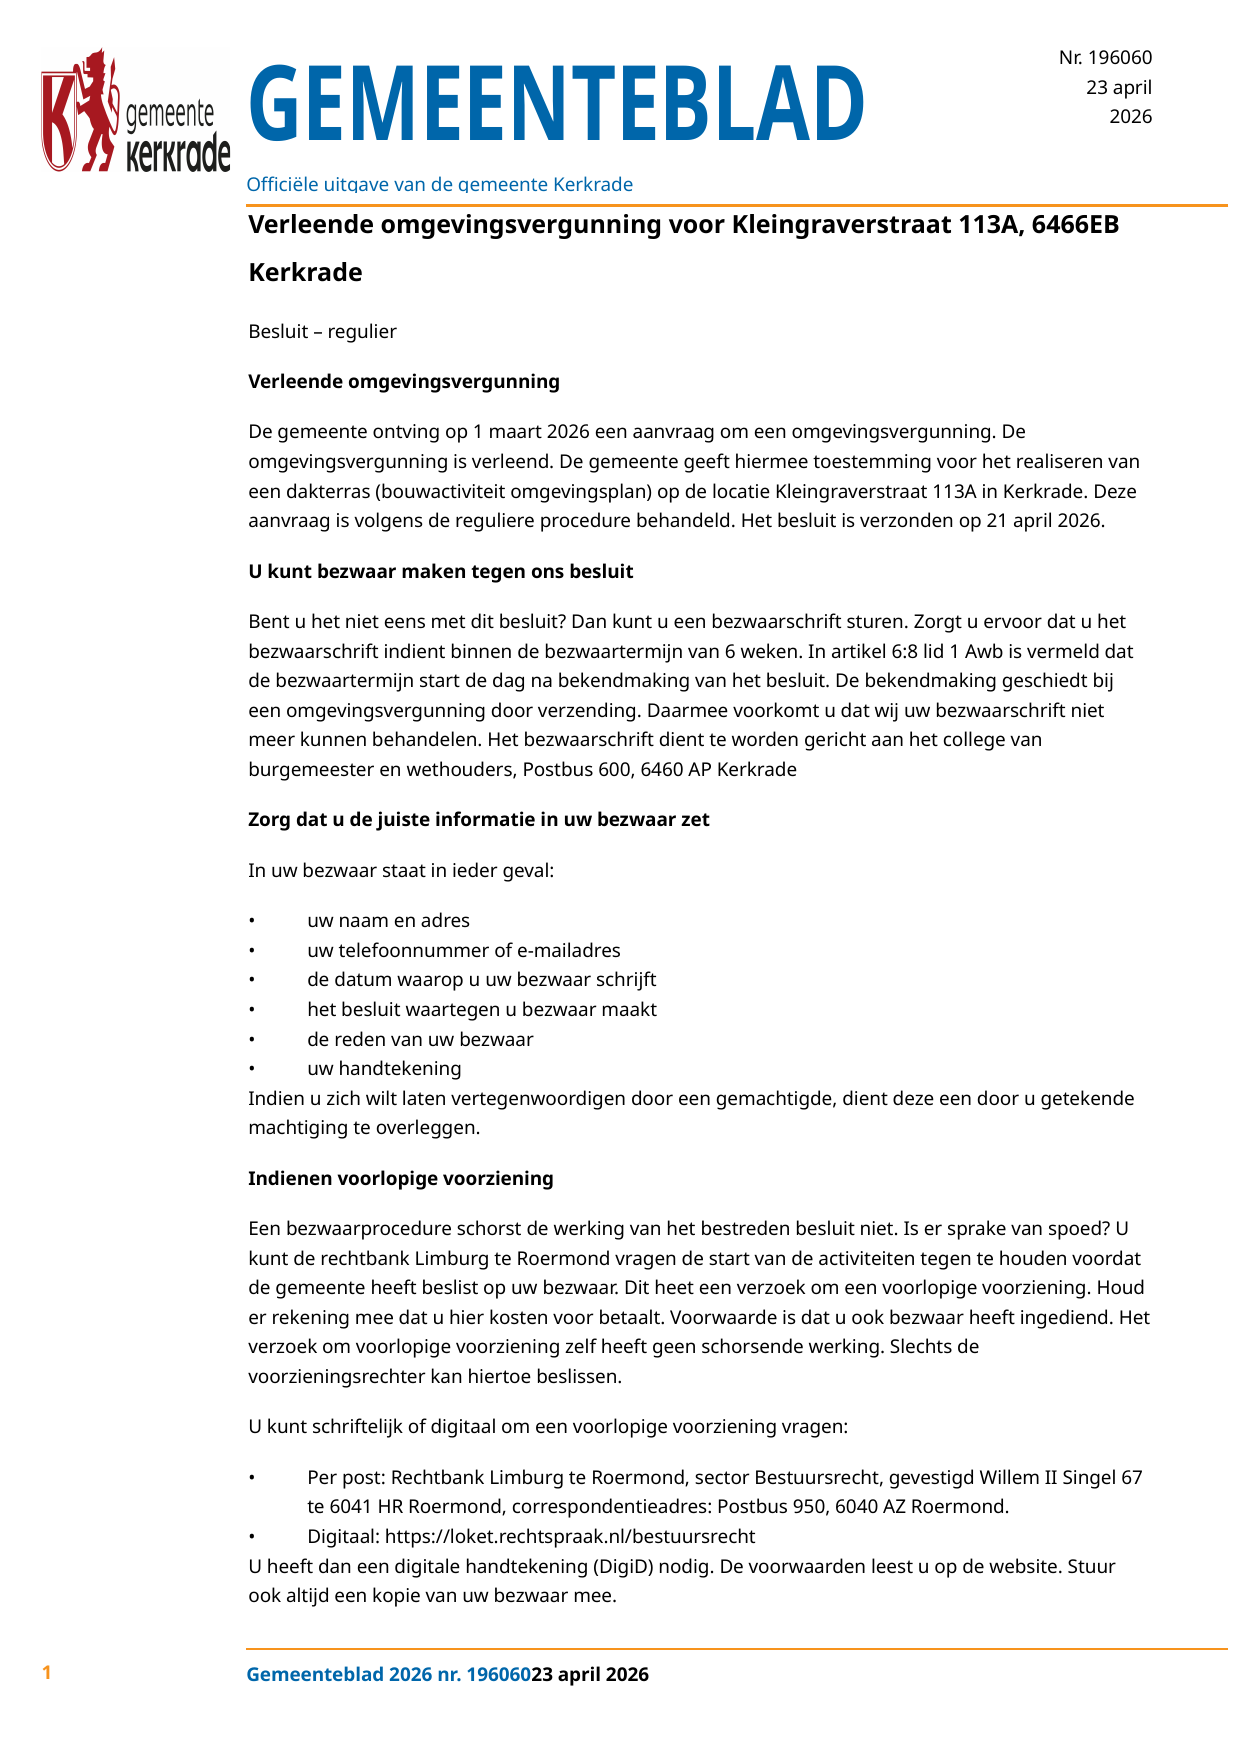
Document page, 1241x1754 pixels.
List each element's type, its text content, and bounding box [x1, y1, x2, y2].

list Per post: Rechtbank Limburg te Roermond, sector Bestuursrecht, gevestigd Willem II Singel 67 te 6041 HR Roermond, correspondentieadres: Postbus 950, 6040 AZ Roermond. [248, 1464, 1152, 1519]
text Besluit – regulier [248, 318, 1152, 344]
list de datum waarop u uw bezwaar schrijft [248, 967, 1152, 992]
picture [41, 47, 231, 172]
text U kunt bezwaar maken tegen ons besluit [248, 558, 1152, 584]
list de reden van uw bezwaar [248, 1026, 1152, 1052]
list uw handtekening [248, 1055, 1152, 1081]
list het besluit waartegen u bezwaar maakt [248, 996, 1152, 1022]
text Zorg dat u de juiste informatie in uw bezwaar zet [248, 807, 1152, 832]
list uw naam en adres [248, 907, 1152, 933]
text Verleende omgevingsvergunning voor Kleingraverstraat 113A, 6466EB Kerkrade [248, 207, 1152, 288]
text U heeft dan een digitale handtekening (DigiD) nodig. De voorwaarden leest u op de website. Stuur ook altijd een kopie van uw bezwaar mee. [248, 1553, 1152, 1608]
text Een bezwaarprocedure schorst de werking van het bestreden besluit niet. Is er sprake van spoed? U kunt de rechtbank Limburg te Roermond vragen de start van de activiteiten tegen te houden voordat de gemeente heeft beslist op uw bezwaar. Dit heet een verzoek om een voorlopige voorziening. Houd er rekening mee dat u hier kosten voor betaalt. Voorwaarde is dat u ook bezwaar heeft ingediend. Het verzoek om voorlopige voorziening zelf heeft geen schorsende werking. Slechts de voorzieningsrechter kan hiertoe beslissen. [248, 1215, 1152, 1389]
text Indienen voorlopige voorziening [248, 1165, 1152, 1191]
text U kunt schriftelijk of digitaal om een voorlopige voorziening vragen: [248, 1414, 1152, 1439]
list uw telefoonnummer of e-mailadres [248, 937, 1152, 963]
list Digitaal: https://loket.rechtspraak.nl/bestuursrecht [248, 1523, 1152, 1549]
text In uw bezwaar staat in ieder geval: [248, 857, 1152, 883]
text Verleende omgevingsvergunning [248, 368, 1152, 394]
text Indien u zich wilt laten vertegenwoordigen door een gemachtigde, dient deze een door u getekende machtiging te overleggen. [248, 1085, 1152, 1140]
text De gemeente ontving op 1 maart 2026 een aanvraag om een omgevingsvergunning. De omgevingsvergunning is verleend. De gemeente geeft hiermee toestemming voor het realiseren van een dakterras (bouwactiviteit omgevingsplan) op de locatie Kleingraverstraat 113A in Kerkrade. Deze aanvraag is volgens de reguliere procedure behandeld. Het besluit is verzonden op 21 april 2026. [248, 419, 1152, 533]
text Bent u het niet eens met dit besluit? Dan kunt u een bezwaarschrift sturen. Zorgt u ervoor dat u het bezwaarschrift indient binnen de bezwaartermijn van 6 weken. In artikel 6:8 lid 1 Awb is vermeld dat de bezwaartermijn start de dag na bekendmaking van het besluit. De bekendmaking geschiedt bij een omgevingsvergunning door verzending. Daarmee voorkomt u dat wij uw bezwaarschrift niet meer kunnen behandelen. Het bezwaarschrift dient te worden gericht aan het college van burgemeester en wethouders, Postbus 600, 6460 AP Kerkrade [248, 608, 1152, 782]
